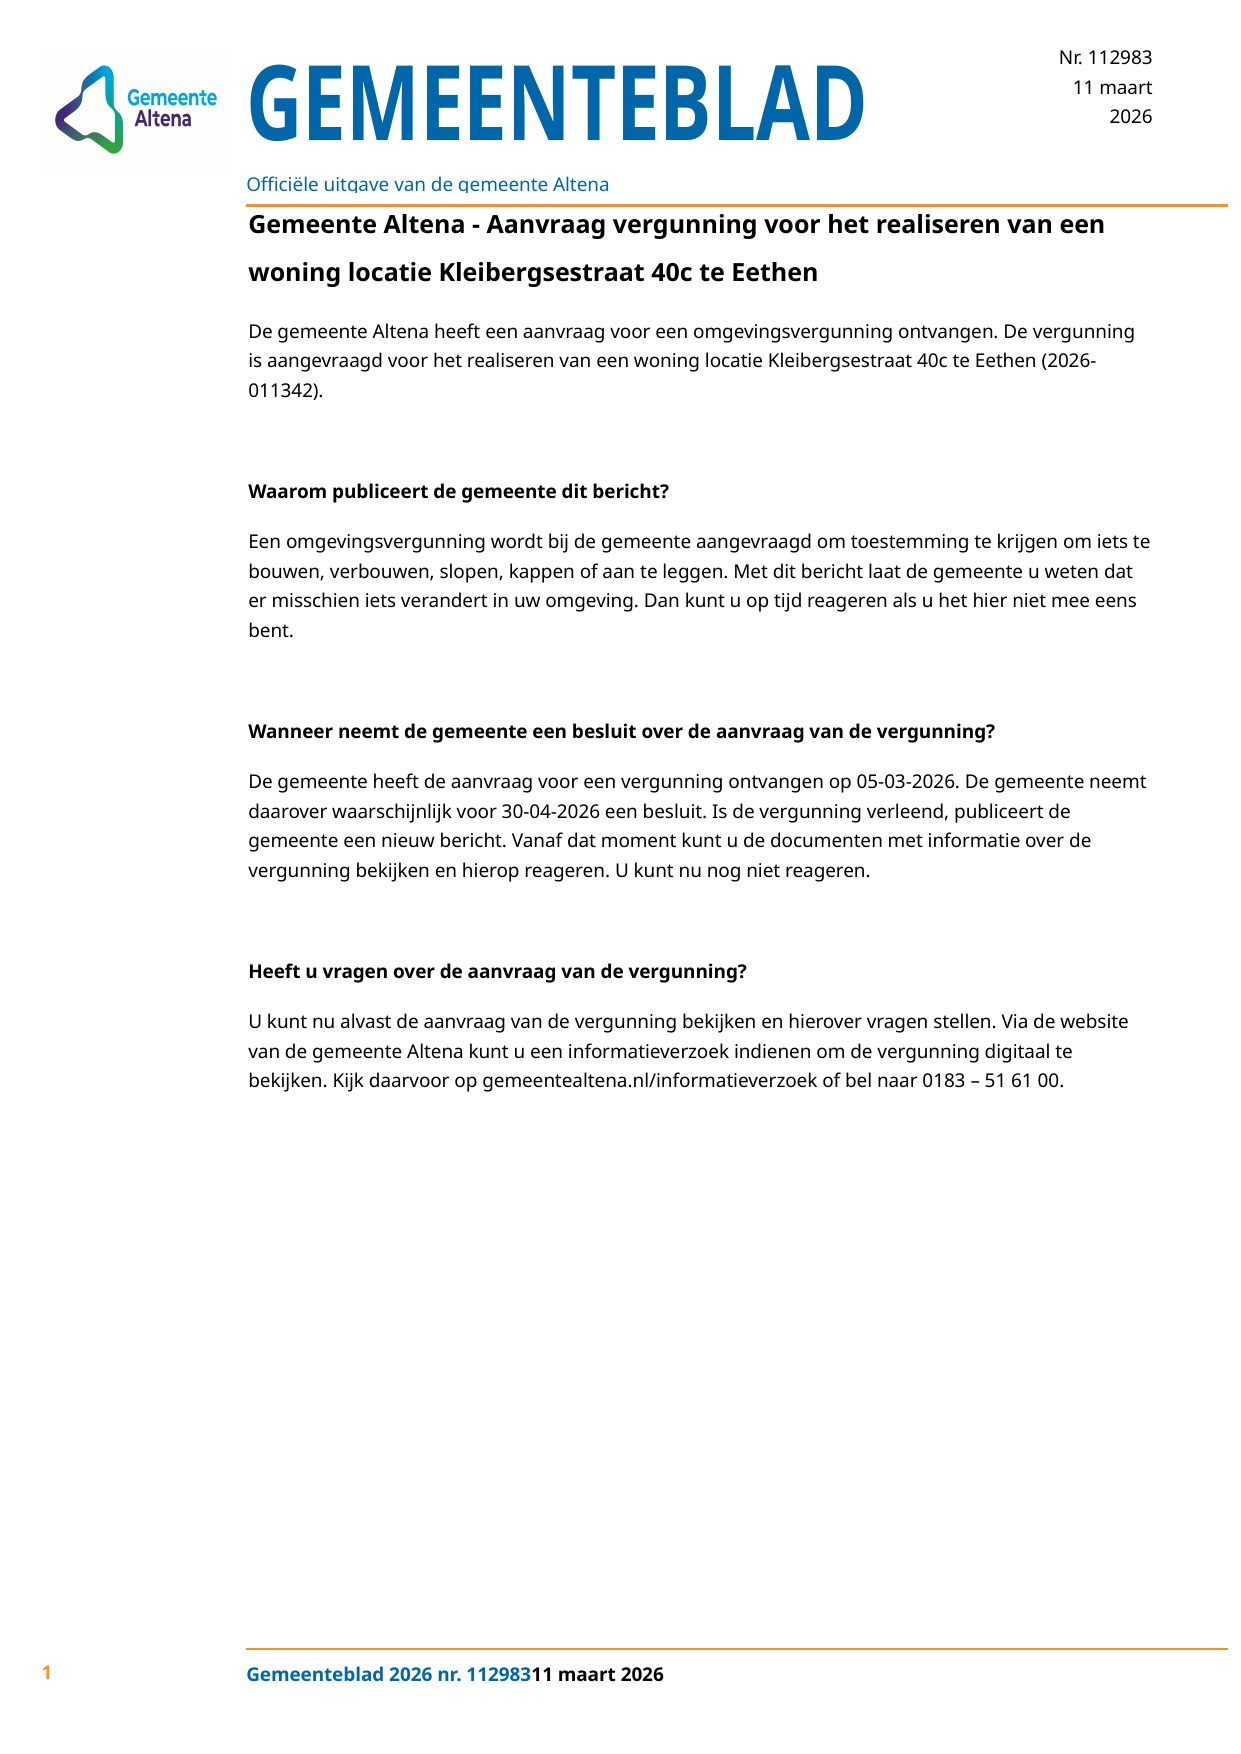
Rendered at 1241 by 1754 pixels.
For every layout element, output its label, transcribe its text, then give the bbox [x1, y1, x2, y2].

text U kunt nu alvast de aanvraag van de vergunning bekijken en hierover vragen stellen. Via de website van de gemeente Altena kunt u een informatieverzoek indienen om de vergunning digitaal te bekijken. Kijk daarvoor op gemeentealtena.nl/informatieverzoek of bel naar 0183 – 51 61 00. [248, 1008, 1152, 1093]
picture [41, 47, 231, 172]
text De gemeente Altena heeft een aanvraag voor een omgevingsvergunning ontvangen. De vergunning is aangevraagd voor het realiseren van een woning locatie Kleibergsestraat 40c te Eethen (2026-011342). [248, 318, 1152, 403]
text Gemeente Altena - Aanvraag vergunning voor het realiseren van een woning locatie Kleibergsestraat 40c te Eethen [248, 207, 1152, 288]
text Heeft u vragen over de aanvraag van de vergunning? [248, 958, 1152, 984]
text De gemeente heeft de aanvraag voor een vergunning ontvangen op 05-03-2026. De gemeente neemt daarover waarschijnlijk voor 30-04-2026 een besluit. Is de vergunning verleend, publiceert de gemeente een nieuw bericht. Vanaf dat moment kunt u de documenten met informatie over de vergunning bekijken en hierop reageren. U kunt nu nog niet reageren. [248, 768, 1152, 883]
text Waarom publiceert de gemeente dit bericht? [248, 478, 1152, 504]
text Een omgevingsvergunning wordt bij de gemeente aangevraagd om toestemming te krijgen om iets te bouwen, verbouwen, slopen, kappen of aan te leggen. Met dit bericht laat de gemeente u weten dat er misschien iets verandert in uw omgeving. Dan kunt u op tijd reageren als u het hier niet mee eens bent. [248, 528, 1152, 643]
text Wanneer neemt de gemeente een besluit over de aanvraag van de vergunning? [248, 718, 1152, 744]
